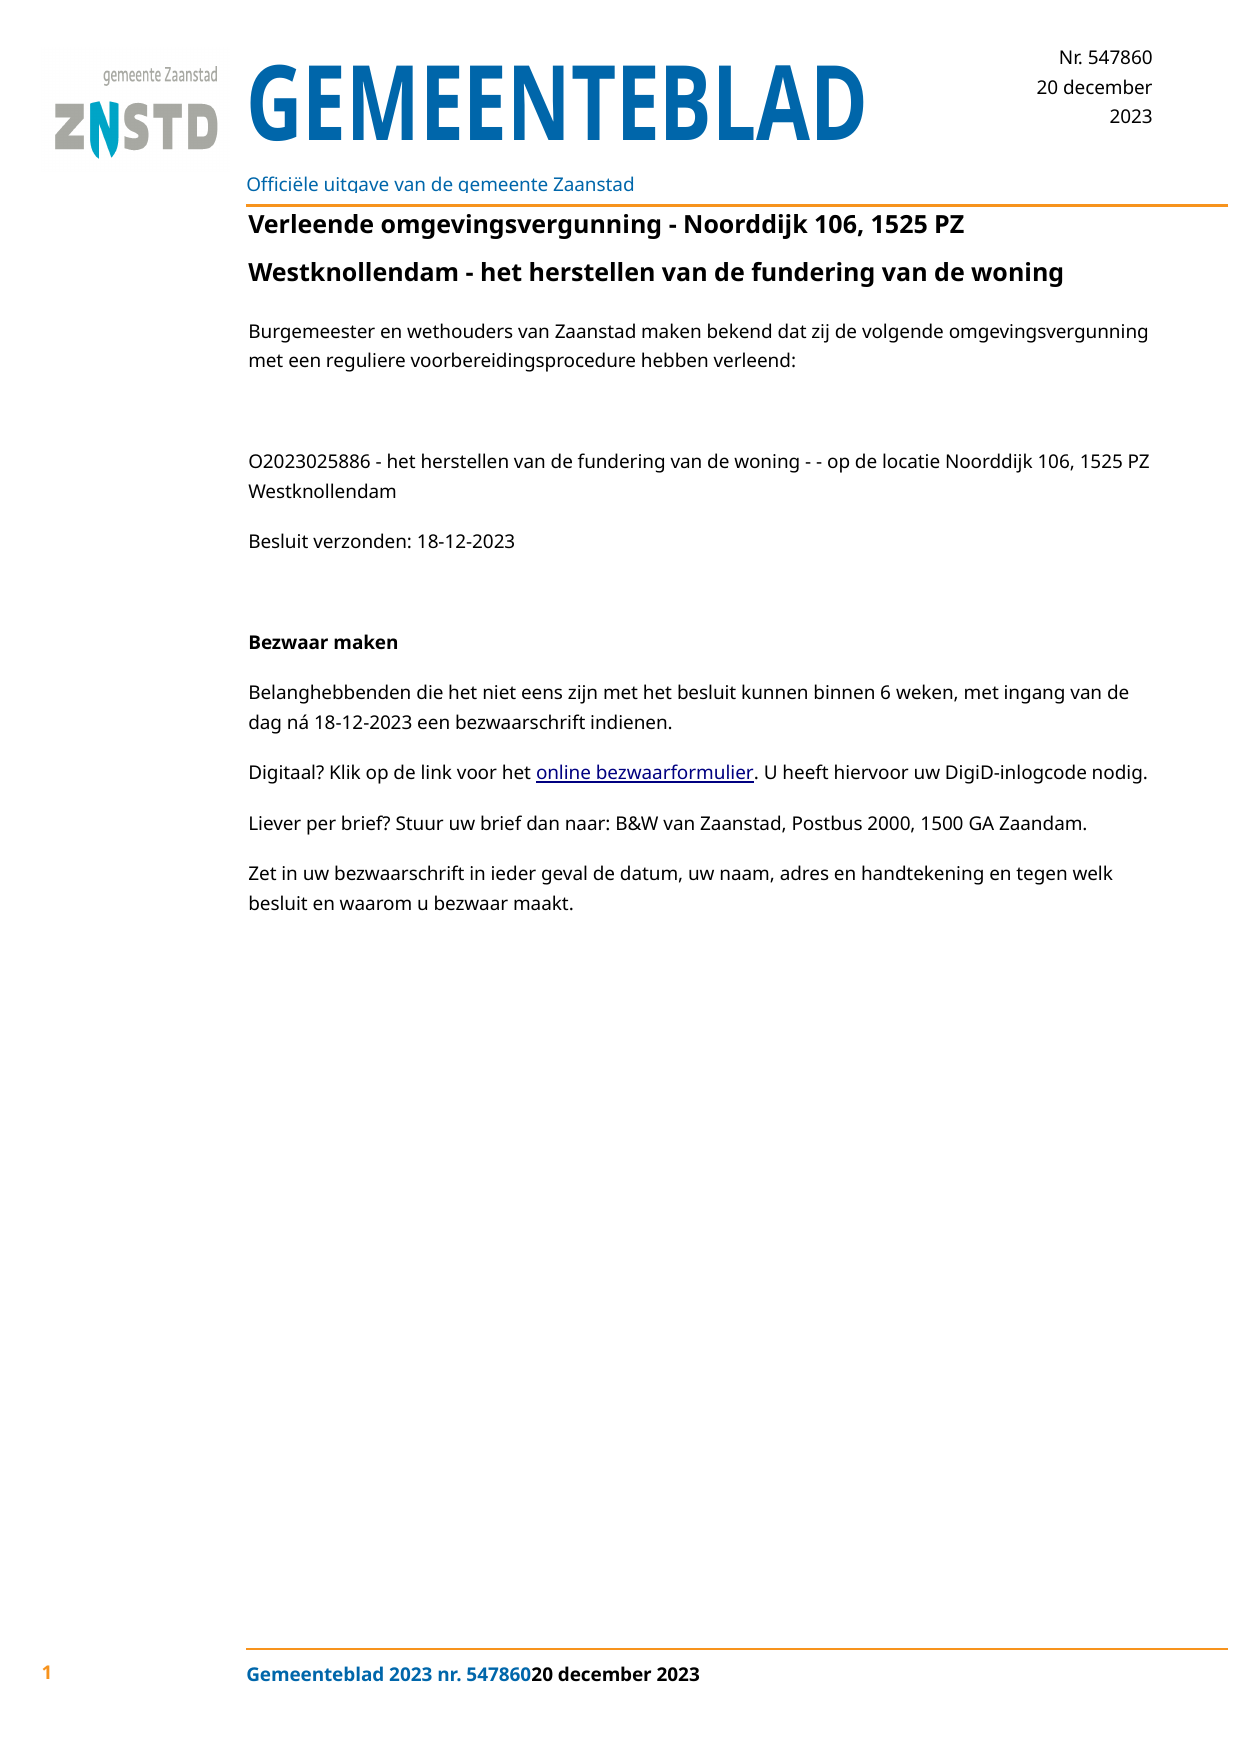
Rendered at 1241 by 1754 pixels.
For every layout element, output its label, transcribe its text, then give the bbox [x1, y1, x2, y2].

picture [41, 47, 231, 172]
text Burgemeester en wethouders van Zaanstad maken bekend dat zij de volgende omgevingsvergunning met een reguliere voorbereidingsprocedure hebben verleend: [248, 318, 1152, 373]
text O2023025886 - het herstellen van de fundering van de woning - - op de locatie Noorddijk 106, 1525 PZ Westknollendam [248, 448, 1152, 504]
text Besluit verzonden: 18-12-2023 [248, 528, 1152, 554]
text Verleende omgevingsvergunning - Noorddijk 106, 1525 PZ Westknollendam - het herstellen van de fundering van de woning [248, 207, 1152, 288]
text Bezwaar maken [248, 629, 1152, 655]
text Digitaal? Klik op de link voor het online bezwaarformulier. U heeft hiervoor uw DigiD-inlogcode nodig. [248, 759, 1152, 785]
text Zet in uw bezwaarschrift in ieder geval de datum, uw naam, adres en handtekening en tegen welk besluit en waarom u bezwaar maakt. [248, 860, 1152, 916]
text Belanghebbenden die het niet eens zijn met het besluit kunnen binnen 6 weken, met ingang van de dag ná 18-12-2023 een bezwaarschrift indienen. [248, 679, 1152, 735]
text Liever per brief? Stuur uw brief dan naar: B&W van Zaanstad, Postbus 2000, 1500 GA Zaandam. [248, 810, 1152, 836]
